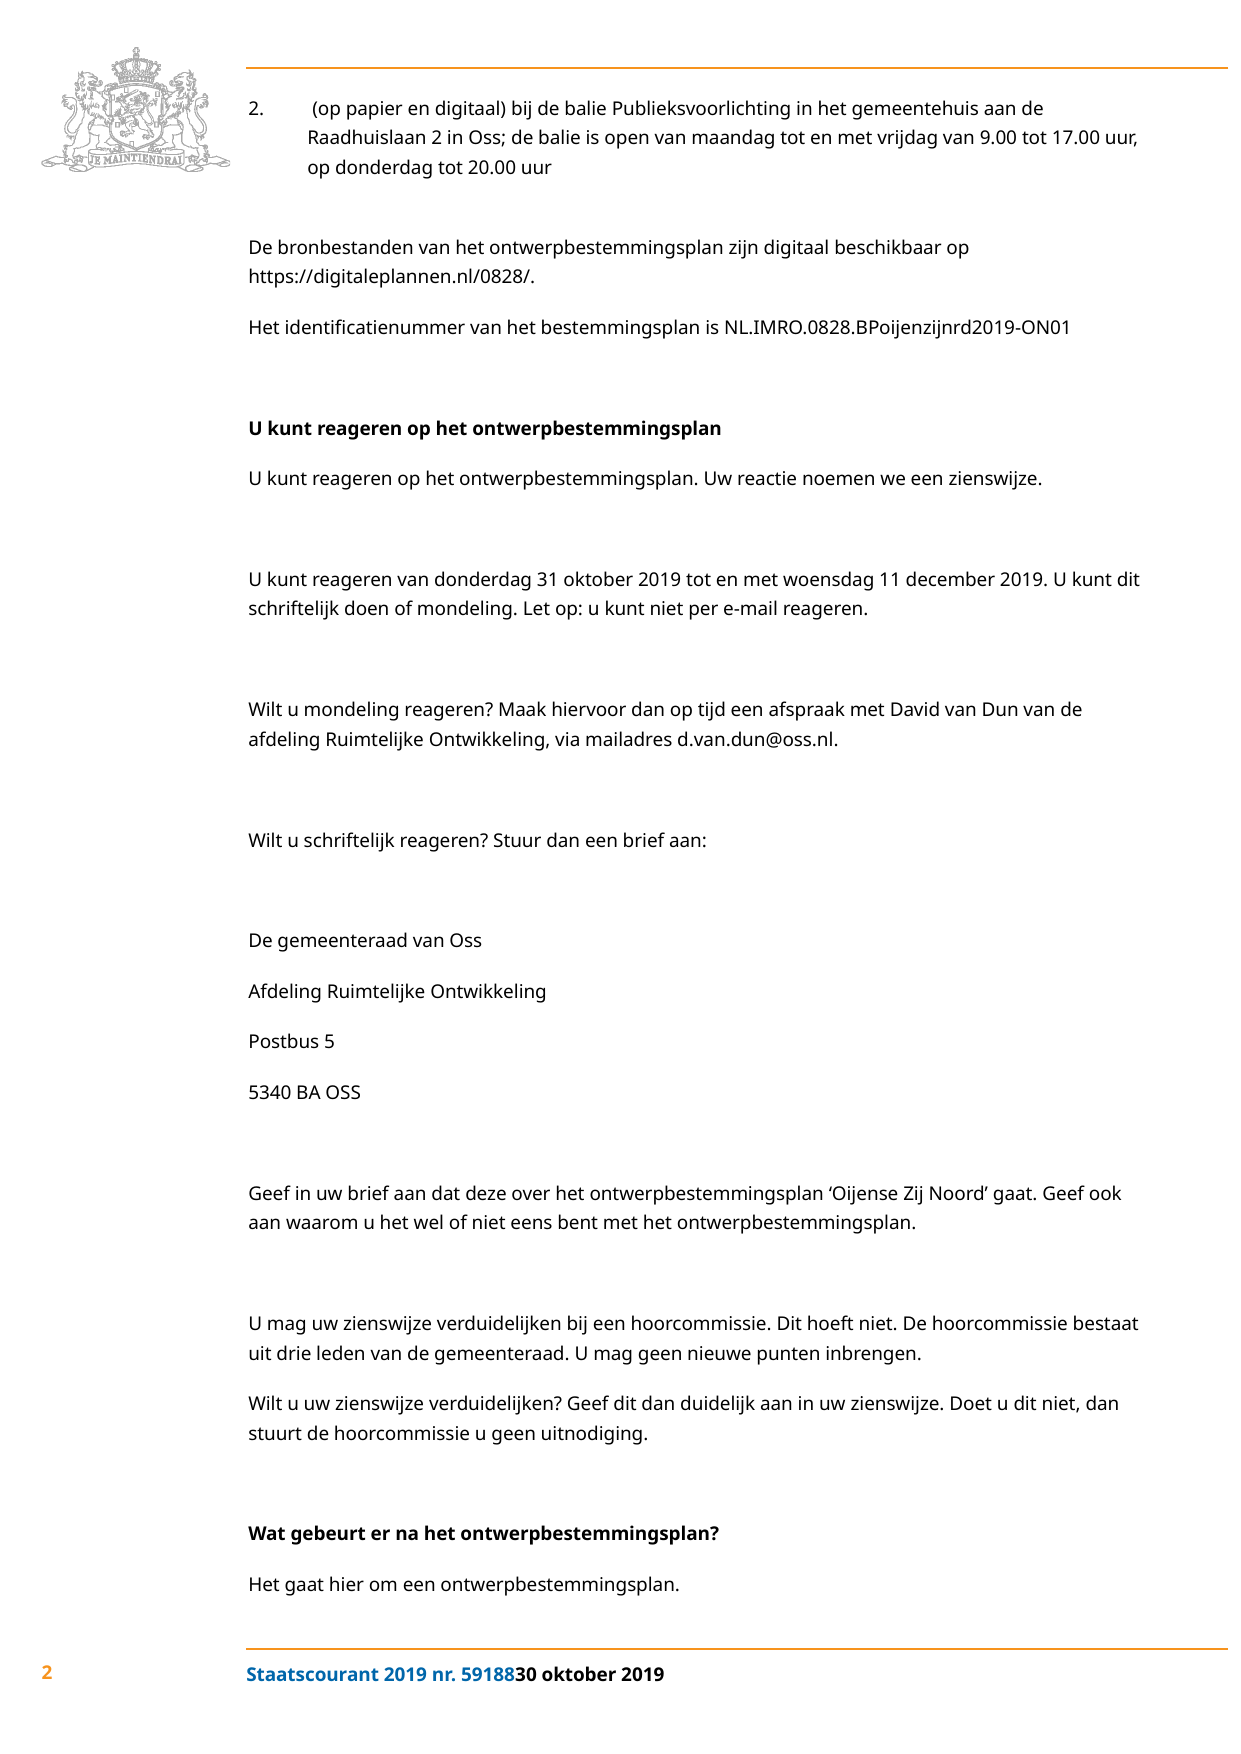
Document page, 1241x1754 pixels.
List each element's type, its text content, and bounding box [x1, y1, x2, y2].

text Afdeling Ruimtelijke Ontwikkeling [248, 978, 1152, 1004]
text 5340 BA OSS [248, 1079, 1152, 1105]
text Wilt u schriftelijk reageren? Stuur dan een brief aan: [248, 827, 1152, 853]
text Postbus 5 [248, 1028, 1152, 1054]
text Het identificatienummer van het bestemmingsplan is NL.IMRO.0828.BPoijenzijnrd2019-ON01 [248, 314, 1152, 340]
text Het gaat hier om een ontwerpbestemmingsplan. [248, 1571, 1152, 1597]
text Wilt u uw zienswijze verduidelijken? Geef dit dan duidelijk aan in uw zienswijze. Doet u dit niet, dan stuurt de hoorcommissie u geen uitnodiging. [248, 1390, 1152, 1446]
list (op papier en digitaal) bij de balie Publieksvoorlichting in het gemeentehuis aan de Raadhuislaan 2 in Oss; de balie is open van maandag tot en met vrijdag van 9.00 tot 17.00 uur, op donderdag tot 20.00 uur [248, 95, 1152, 180]
text U kunt reageren van donderdag 31 oktober 2019 tot en met woensdag 11 december 2019. U kunt dit schriftelijk doen of mondeling. Let op: u kunt niet per e-mail reageren. [248, 566, 1152, 621]
text U mag uw zienswijze verduidelijken bij een hoorcommissie. Dit hoeft niet. De hoorcommissie bestaat uit drie leden van de gemeenteraad. U mag geen nieuwe punten inbrengen. [248, 1310, 1152, 1366]
text U kunt reageren op het ontwerpbestemmingsplan [248, 415, 1152, 441]
text De bronbestanden van het ontwerpbestemmingsplan zijn digitaal beschikbaar op https://digitaleplannen.nl/0828/. [248, 234, 1152, 289]
text De gemeenteraad van Oss [248, 928, 1152, 953]
picture [41, 47, 231, 172]
text U kunt reageren op het ontwerpbestemmingsplan. Uw reactie noemen we een zienswijze. [248, 465, 1152, 491]
text Wat gebeurt er na het ontwerpbestemmingsplan? [248, 1521, 1152, 1546]
text Wilt u mondeling reageren? Maak hiervoor dan op tijd een afspraak met David van Dun van de afdeling Ruimtelijke Ontwikkeling, via mailadres d.van.dun@oss.nl. [248, 696, 1152, 752]
text Geef in uw brief aan dat deze over het ontwerpbestemmingsplan ‘Oijense Zij Noord’ gaat. Geef ook aan waarom u het wel of niet eens bent met het ontwerpbestemmingsplan. [248, 1180, 1152, 1235]
